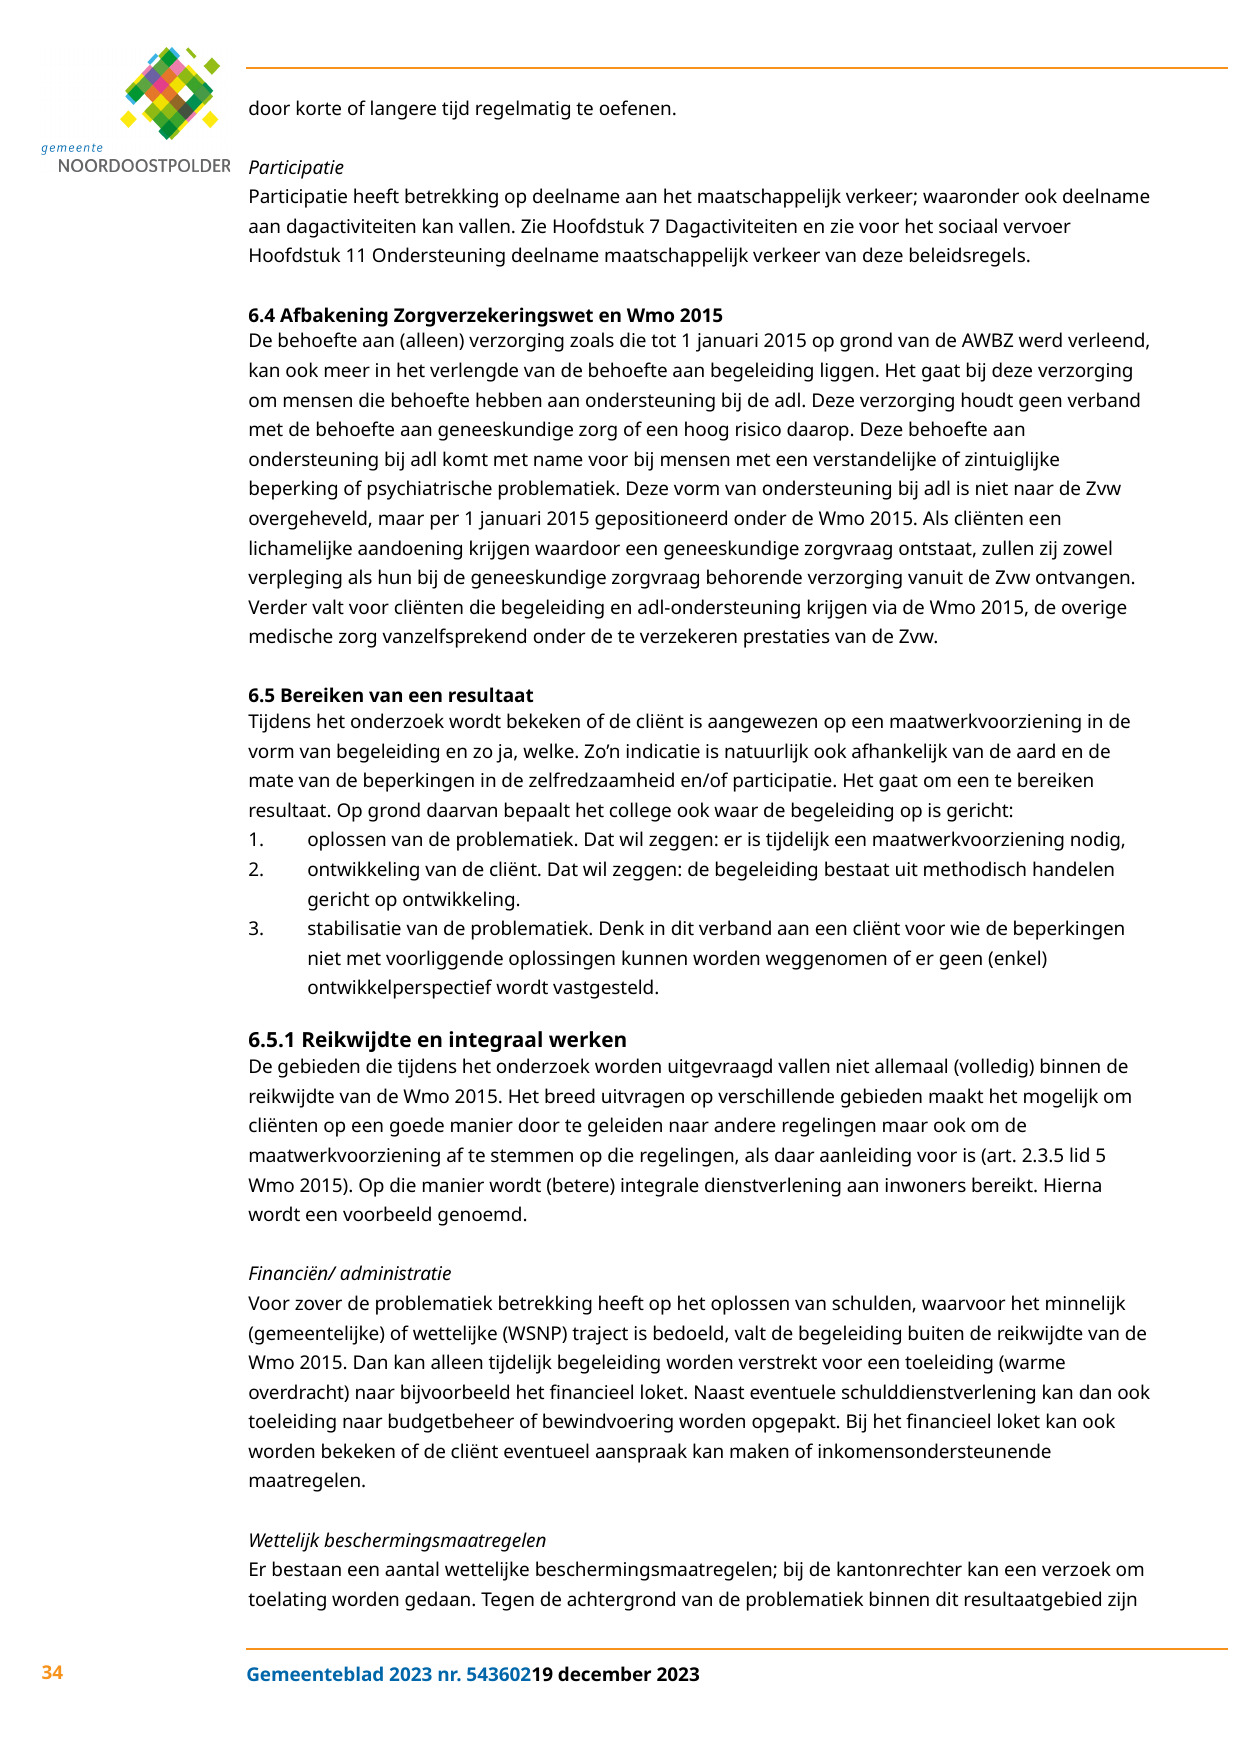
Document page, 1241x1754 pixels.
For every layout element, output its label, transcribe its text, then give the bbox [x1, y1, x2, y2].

text 6.4 Afbakening Zorgverzekeringswet en Wmo 2015 [248, 302, 1152, 328]
text De gebieden die tijdens het onderzoek worden uitgevraagd vallen niet allemaal (volledig) binnen de reikwijdte van de Wmo 2015. Het breed uitvragen op verschillende gebieden maakt het mogelijk om cliënten op een goede manier door te geleiden naar andere regelingen maar ook om de maatwerkvoorziening af te stemmen op die regelingen, als daar aanleiding voor is (art. 2.3.5 lid 5 Wmo 2015). Op die manier wordt (betere) integrale dienstverlening aan inwoners bereikt. Hierna wordt een voorbeeld genoemd. [248, 1053, 1152, 1227]
text Wettelijk beschermingsmaatregelen [248, 1527, 1152, 1552]
list ontwikkeling van de cliënt. Dat wil zeggen: de begeleiding bestaat uit methodisch handelen gericht op ontwikkeling. [248, 856, 1152, 912]
text Er bestaan een aantal wettelijke beschermingsmaatregelen; bij de kantonrechter kan een verzoek om toelating worden gedaan. Tegen de achtergrond van de problematiek binnen dit resultaatgebied zijn [248, 1556, 1152, 1612]
text Voor zover de problematiek betrekking heeft op het oplossen van schulden, waarvoor het minnelijk (gemeentelijke) of wettelijke (WSNP) traject is bedoeld, valt de begeleiding buiten de reikwijdte van de Wmo 2015. Dan kan alleen tijdelijk begeleiding worden verstrekt voor een toeleiding (warme overdracht) naar bijvoorbeeld het financieel loket. Naast eventuele schulddienstverlening kan dan ook toeleiding naar budgetbeheer of bewindvoering worden opgepakt. Bij het financieel loket kan ook worden bekeken of de cliënt eventueel aanspraak kan maken of inkomensondersteunende maatregelen. [248, 1290, 1152, 1493]
text De behoefte aan (alleen) verzorging zoals die tot 1 januari 2015 op grond van de AWBZ werd verleend, kan ook meer in het verlengde van de behoefte aan begeleiding liggen. Het gaat bij deze verzorging om mensen die behoefte hebben aan ondersteuning bij de adl. Deze verzorging houdt geen verband met de behoefte aan geneeskundige zorg of een hoog risico daarop. Deze behoefte aan ondersteuning bij adl komt met name voor bij mensen met een verstandelijke of zintuiglijke beperking of psychiatrische problematiek. Deze vorm van ondersteuning bij adl is niet naar de Zvw overgeheveld, maar per 1 januari 2015 gepositioneerd onder de Wmo 2015. Als cliënten een lichamelijke aandoening krijgen waardoor een geneeskundige zorgvraag ontstaat, zullen zij zowel verpleging als hun bij de geneeskundige zorgvraag behorende verzorging vanuit de Zvw ontvangen. Verder valt voor cliënten die begeleiding en adl-ondersteuning krijgen via de Wmo 2015, de overige medische zorg vanzelfsprekend onder de te verzekeren prestaties van de Zvw. [248, 328, 1152, 649]
text Participatie heeft betrekking op deelname aan het maatschappelijk verkeer; waaronder ook deelname aan dagactiviteiten kan vallen. Zie Hoofdstuk 7 Dagactiviteiten en zie voor het sociaal vervoer Hoofdstuk 11 Ondersteuning deelname maatschappelijk verkeer van deze beleidsregels. [248, 183, 1152, 268]
list stabilisatie van de problematiek. Denk in dit verband aan een cliënt voor wie de beperkingen niet met voorliggende oplossingen kunnen worden weggenomen of er geen (enkel) ontwikkelperspectief wordt vastgesteld. [248, 915, 1152, 1000]
text Financiën/ administratie [248, 1261, 1152, 1286]
list oplossen van de problematiek. Dat wil zeggen: er is tijdelijk een maatwerkvoorziening nodig, [248, 827, 1152, 852]
text 6.5.1 Reikwijdte en integraal werken [248, 1025, 1152, 1053]
text Tijdens het onderzoek wordt bekeken of de cliënt is aangewezen op een maatwerkvoorziening in de vorm van begeleiding en zo ja, welke. Zo’n indicatie is natuurlijk ook afhankelijk van de aard en de mate van de beperkingen in de zelfredzaamheid en/of participatie. Het gaat om een te bereiken resultaat. Op grond daarvan bepaalt het college ook waar de begeleiding op is gericht: [248, 708, 1152, 823]
text Participatie [248, 154, 1152, 180]
text 6.5 Bereiken van een resultaat [248, 683, 1152, 708]
text door korte of langere tijd regelmatig te oefenen. [248, 95, 1152, 121]
picture [41, 47, 231, 172]
